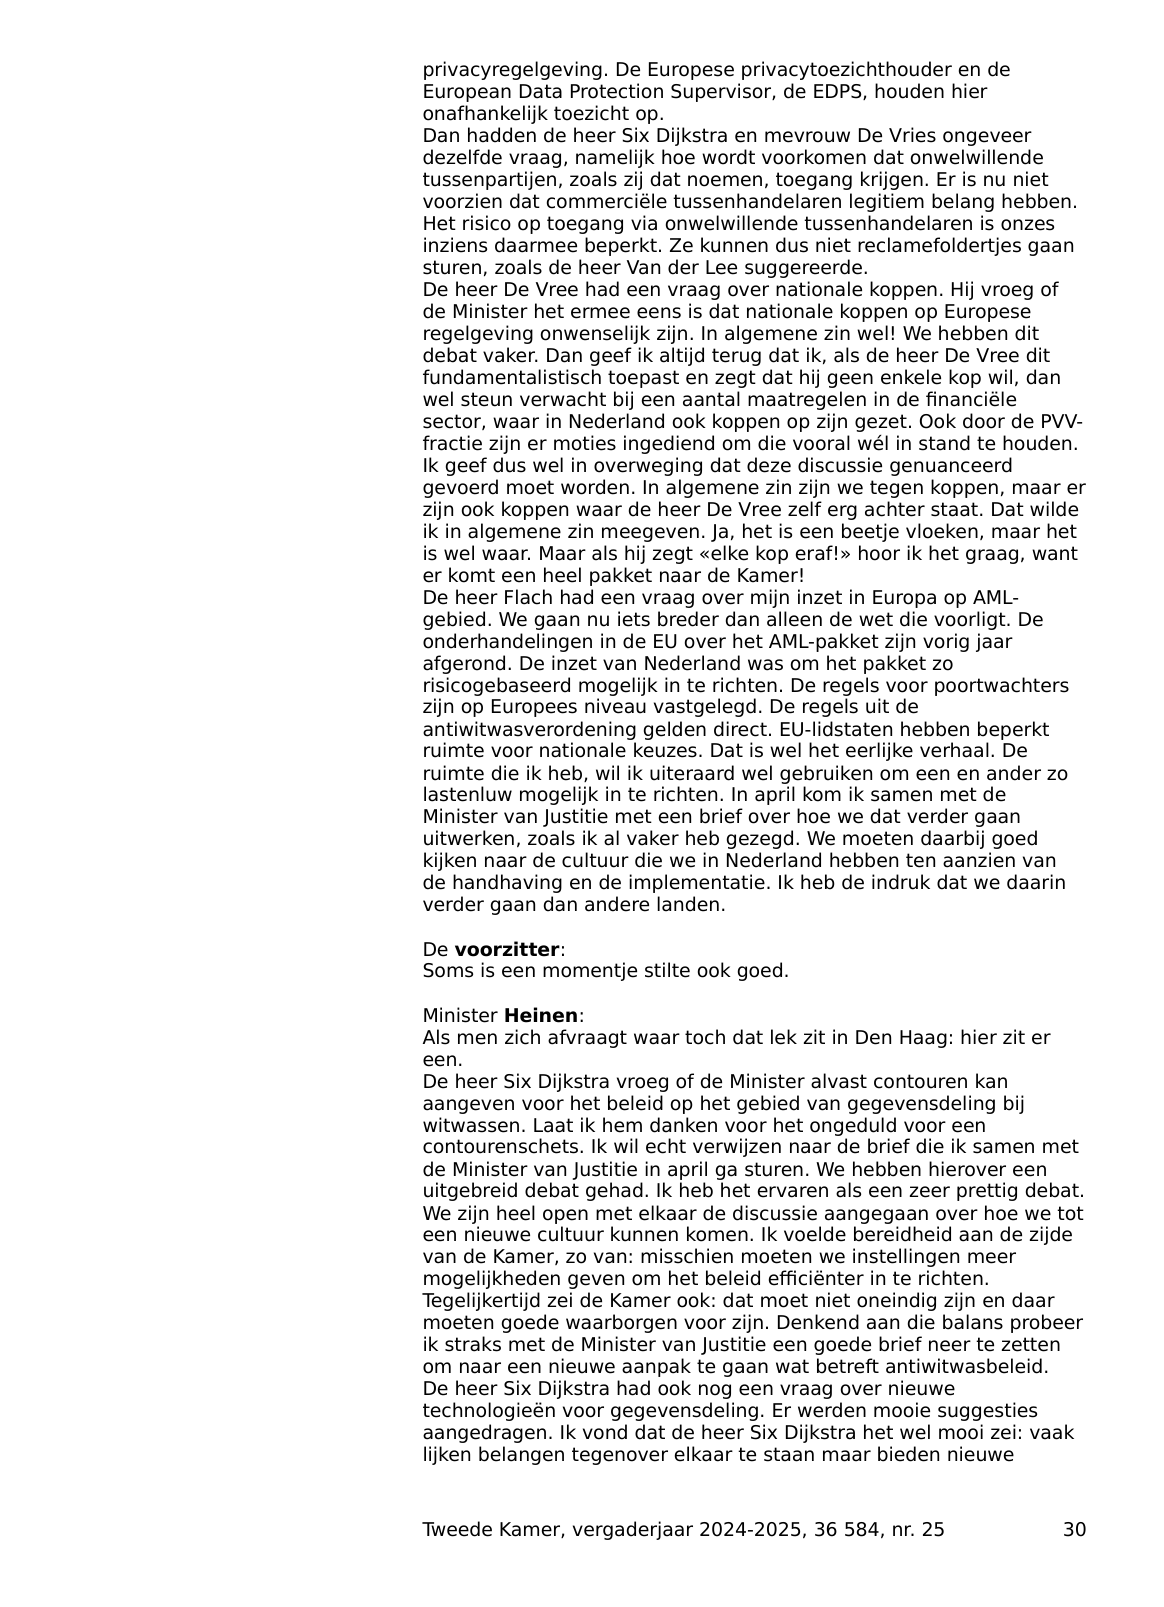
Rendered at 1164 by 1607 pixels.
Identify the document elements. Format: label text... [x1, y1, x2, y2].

text Minister Heinen: [422, 1004, 1087, 1027]
text Als men zich afvraagt waar toch dat lek zit in Den Haag: hier zit er een. [422, 1027, 1087, 1071]
text De heer De Vree had een vraag over nationale koppen. Hij vroeg of de Minister het ermee eens is dat nationale koppen op Europese regelgeving onwenselijk zijn. In algemene zin wel! We hebben dit debat vaker. Dan geef ik altijd terug dat ik, als de heer De Vree dit fundamentalistisch toepast en zegt dat hij geen enkele kop wil, dan wel steun verwacht bij een aantal maatregelen in de financiële sector, waar in Nederland ook koppen op zijn gezet. Ook door de PVV-fractie zijn er moties ingediend om die vooral wél in stand te houden. Ik geef dus wel in overweging dat deze discussie genuanceerd gevoerd moet worden. In algemene zin zijn we tegen koppen, maar er zijn ook koppen waar de heer De Vree zelf erg achter staat. Dat wilde ik in algemene zin meegeven. Ja, het is een beetje vloeken, maar het is wel waar. Maar als hij zegt «elke kop eraf!» hoor ik het graag, want er komt een heel pakket naar de Kamer! [422, 279, 1087, 587]
text Dan hadden de heer Six Dijkstra en mevrouw De Vries ongeveer dezelfde vraag, namelijk hoe wordt voorkomen dat onwelwillende tussenpartijen, zoals zij dat noemen, toegang krijgen. Er is nu niet voorzien dat commerciële tussenhandelaren legitiem belang hebben. Het risico op toegang via onwelwillende tussenhandelaren is onzes inziens daarmee beperkt. Ze kunnen dus niet reclamefoldertjes gaan sturen, zoals de heer Van der Lee suggereerde. [422, 125, 1087, 279]
text Soms is een momentje stilte ook goed. [422, 960, 1087, 982]
text privacyregelgeving. De Europese privacytoezichthouder en de European Data Protection Supervisor, de EDPS, houden hier onafhankelijk toezicht op. [422, 59, 1087, 125]
text De heer Six Dijkstra vroeg of de Minister alvast contouren kan aangeven voor het beleid op het gebied van gegevensdeling bij witwassen. Laat ik hem danken voor het ongeduld voor een contourenschets. Ik wil echt verwijzen naar de brief die ik samen met de Minister van Justitie in april ga sturen. We hebben hierover een uitgebreid debat gehad. Ik heb het ervaren als een zeer prettig debat. We zijn heel open met elkaar de discussie aangegaan over hoe we tot een nieuwe cultuur kunnen komen. Ik voelde bereidheid aan de zijde van de Kamer, zo van: misschien moeten we instellingen meer mogelijkheden geven om het beleid efficiënter in te richten. Tegelijkertijd zei de Kamer ook: dat moet niet oneindig zijn en daar moeten goede waarborgen voor zijn. Denkend aan die balans probeer ik straks met de Minister van Justitie een goede brief neer te zetten om naar een nieuwe aanpak te gaan wat betreft antiwitwasbeleid. [422, 1071, 1087, 1378]
text De heer Flach had een vraag over mijn inzet in Europa op AML-gebied. We gaan nu iets breder dan alleen de wet die voorligt. De onderhandelingen in de EU over het AML-pakket zijn vorig jaar afgerond. De inzet van Nederland was om het pakket zo risicogebaseerd mogelijk in te richten. De regels voor poortwachters zijn op Europees niveau vastgelegd. De regels uit de antiwitwasverordening gelden direct. EU-lidstaten hebben beperkt ruimte voor nationale keuzes. Dat is wel het eerlijke verhaal. De ruimte die ik heb, wil ik uiteraard wel gebruiken om een en ander zo lastenluw mogelijk in te richten. In april kom ik samen met de Minister van Justitie met een brief over hoe we dat verder gaan uitwerken, zoals ik al vaker heb gezegd. We moeten daarbij goed kijken naar de cultuur die we in Nederland hebben ten aanzien van de handhaving en de implementatie. Ik heb de indruk dat we daarin verder gaan dan andere landen. [422, 587, 1087, 916]
text De heer Six Dijkstra had ook nog een vraag over nieuwe technologieën voor gegevensdeling. Er werden mooie suggesties aangedragen. Ik vond dat de heer Six Dijkstra het wel mooi zei: vaak lijken belangen tegenover elkaar te staan maar bieden nieuwe [422, 1378, 1087, 1466]
text De voorzitter: [422, 938, 1087, 960]
